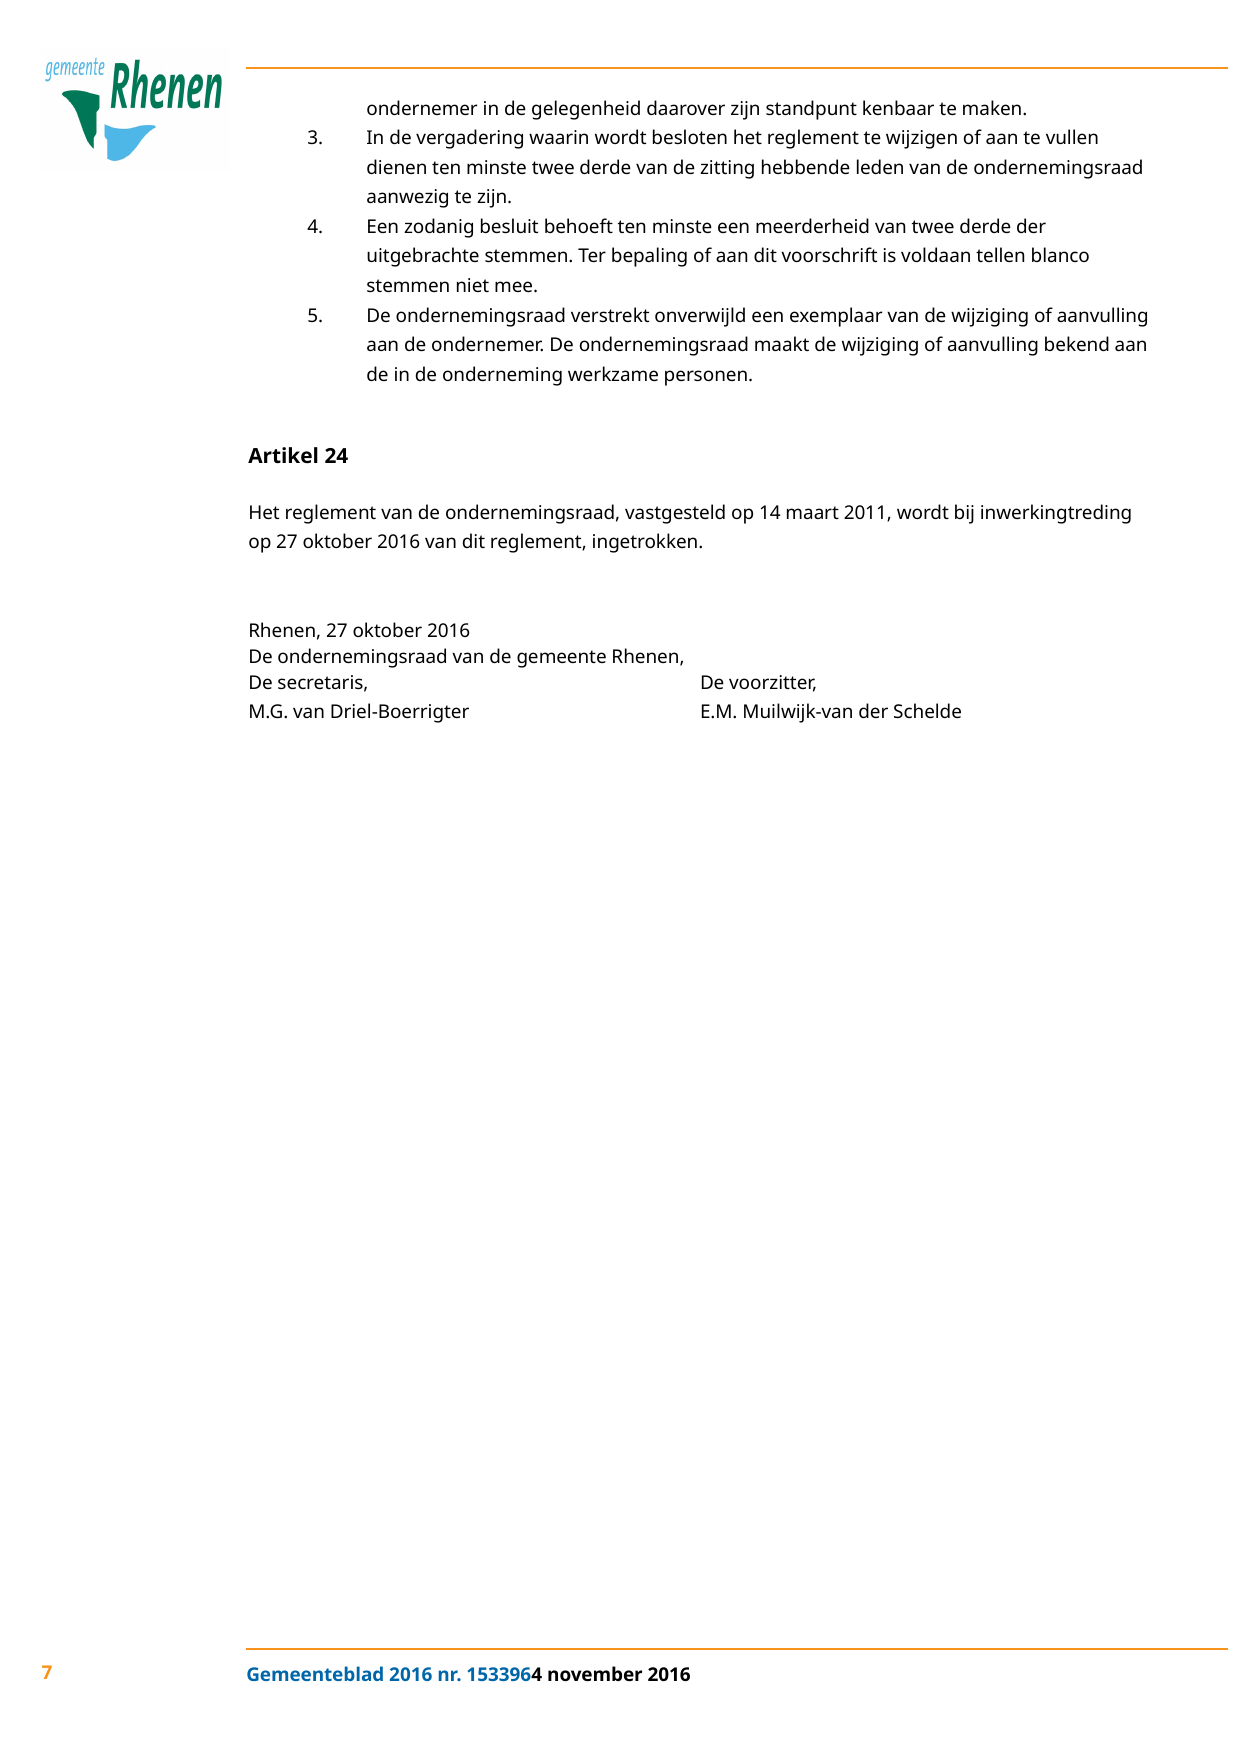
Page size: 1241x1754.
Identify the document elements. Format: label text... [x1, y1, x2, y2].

text Het reglement van de ondernemingsraad, vastgesteld op 14 maart 2011, wordt bij inwerkingtreding op 27 oktober 2016 van dit reglement, ingetrokken. [248, 499, 1152, 554]
table_cell [700, 643, 1152, 669]
table_header Rhenen, 27 oktober 2016 [248, 618, 700, 643]
list Een zodanig besluit behoeft ten minste een meerderheid van twee derde der uitgebrachte stemmen. Ter bepaling of aan dit voorschrift is voldaan tellen blanco stemmen niet mee. [307, 213, 1152, 298]
table_cell De secretaris, M.G. van Driel-Boerrigter [248, 669, 700, 724]
list De ondernemingsraad verstrekt onverwijld een exemplaar van de wijziging of aanvulling aan de ondernemer. De ondernemingsraad maakt de wijziging of aanvulling bekend aan de in de onderneming werkzame personen. [307, 302, 1152, 387]
list In de vergadering waarin wordt besloten het reglement te wijzigen of aan te vullen dienen ten minste twee derde van de zitting hebbende leden van de ondernemingsraad aanwezig te zijn. [307, 124, 1152, 209]
table_header [700, 618, 1152, 643]
list ondernemer in de gelegenheid daarover zijn standpunt kenbaar te maken. [307, 95, 1152, 121]
picture [41, 47, 231, 172]
text Artikel 24 [248, 441, 1152, 469]
table_cell De voorzitter, E.M. Muilwijk-van der Schelde [700, 669, 1152, 724]
table_cell De ondernemingsraad van de gemeente Rhenen, [248, 643, 700, 669]
